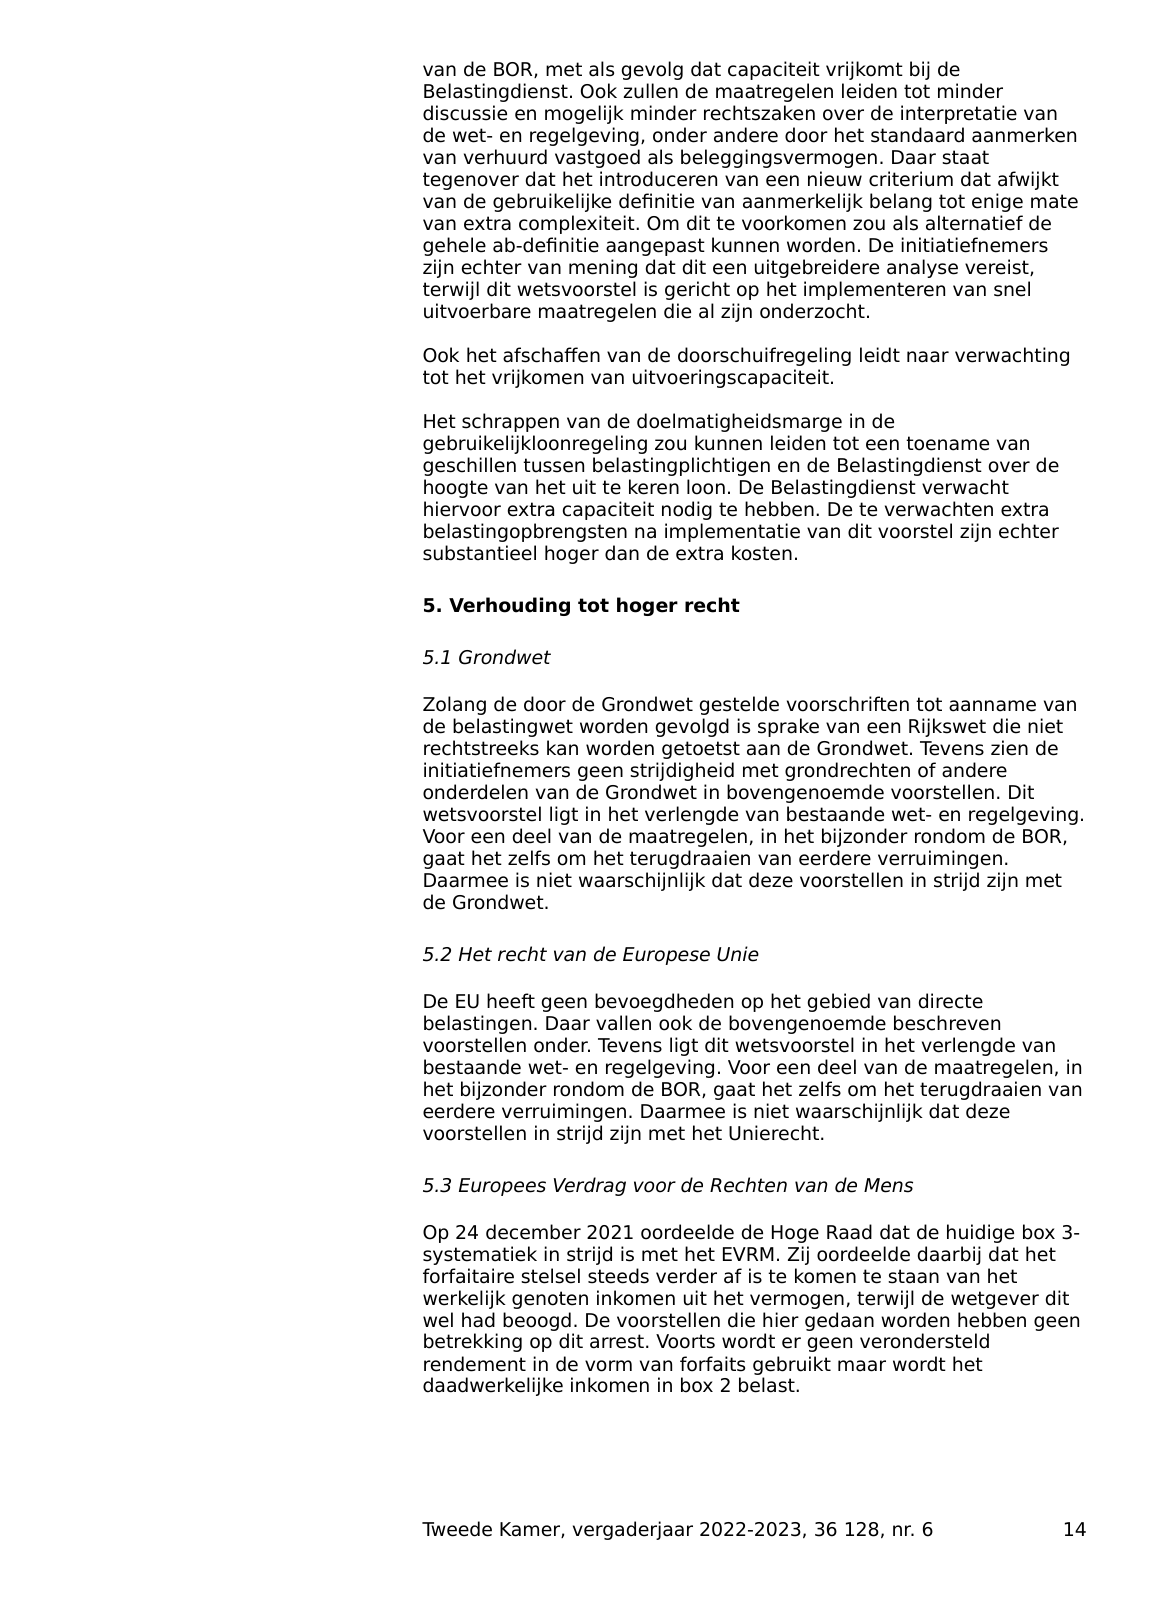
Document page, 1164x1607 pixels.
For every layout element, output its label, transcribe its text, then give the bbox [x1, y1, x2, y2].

text Op 24 december 2021 oordeelde de Hoge Raad dat de huidige box 3-systematiek in strijd is met het EVRM. Zij oordeelde daarbij dat het forfaitaire stelsel steeds verder af is te komen te staan van het werkelijk genoten inkomen uit het vermogen, terwijl de wetgever dit wel had beoogd. De voorstellen die hier gedaan worden hebben geen betrekking op dit arrest. Voorts wordt er geen verondersteld rendement in de vorm van forfaits gebruikt maar wordt het daadwerkelijke inkomen in box 2 belast. [422, 1222, 1087, 1397]
subtitle 5.1 Grondwet [422, 647, 1087, 669]
text De EU heeft geen bevoegdheden op het gebied van directe belastingen. Daar vallen ook de bovengenoemde beschreven voorstellen onder. Tevens ligt dit wetsvoorstel in het verlengde van bestaande wet- en regelgeving. Voor een deel van de maatregelen, in het bijzonder rondom de BOR, gaat het zelfs om het terugdraaien van eerdere verruimingen. Daarmee is niet waarschijnlijk dat deze voorstellen in strijd zijn met het Unierecht. [422, 991, 1087, 1144]
subtitle 5.2 Het recht van de Europese Unie [422, 944, 1087, 966]
subtitle 5.3 Europees Verdrag voor de Rechten van de Mens [422, 1174, 1087, 1197]
subtitle 5. Verhouding tot hoger recht [422, 595, 1087, 617]
text Zolang de door de Grondwet gestelde voorschriften tot aanname van de belastingwet worden gevolgd is sprake van een Rijkswet die niet rechtstreeks kan worden getoetst aan de Grondwet. Tevens zien de initiatiefnemers geen strijdigheid met grondrechten of andere onderdelen van de Grondwet in bovengenoemde voorstellen. Dit wetsvoorstel ligt in het verlengde van bestaande wet- en regelgeving. Voor een deel van de maatregelen, in het bijzonder rondom de BOR, gaat het zelfs om het terugdraaien van eerdere verruimingen. Daarmee is niet waarschijnlijk dat deze voorstellen in strijd zijn met de Grondwet. [422, 694, 1087, 914]
text van de BOR, met als gevolg dat capaciteit vrijkomt bij de Belastingdienst. Ook zullen de maatregelen leiden tot minder discussie en mogelijk minder rechtszaken over de interpretatie van de wet- en regelgeving, onder andere door het standaard aanmerken van verhuurd vastgoed als beleggingsvermogen. Daar staat tegenover dat het introduceren van een nieuw criterium dat afwijkt van de gebruikelijke definitie van aanmerkelijk belang tot enige mate van extra complexiteit. Om dit te voorkomen zou als alternatief de gehele ab-definitie aangepast kunnen worden. De initiatiefnemers zijn echter van mening dat dit een uitgebreidere analyse vereist, terwijl dit wetsvoorstel is gericht op het implementeren van snel uitvoerbare maatregelen die al zijn onderzocht. [422, 59, 1087, 323]
text Het schrappen van de doelmatigheidsmarge in de gebruikelijkloonregeling zou kunnen leiden tot een toename van geschillen tussen belastingplichtigen en de Belastingdienst over de hoogte van het uit te keren loon. De Belastingdienst verwacht hiervoor extra capaciteit nodig te hebben. De te verwachten extra belastingopbrengsten na implementatie van dit voorstel zijn echter substantieel hoger dan de extra kosten. [422, 411, 1087, 565]
text Ook het afschaffen van de doorschuifregeling leidt naar verwachting tot het vrijkomen van uitvoeringscapaciteit. [422, 345, 1087, 389]
